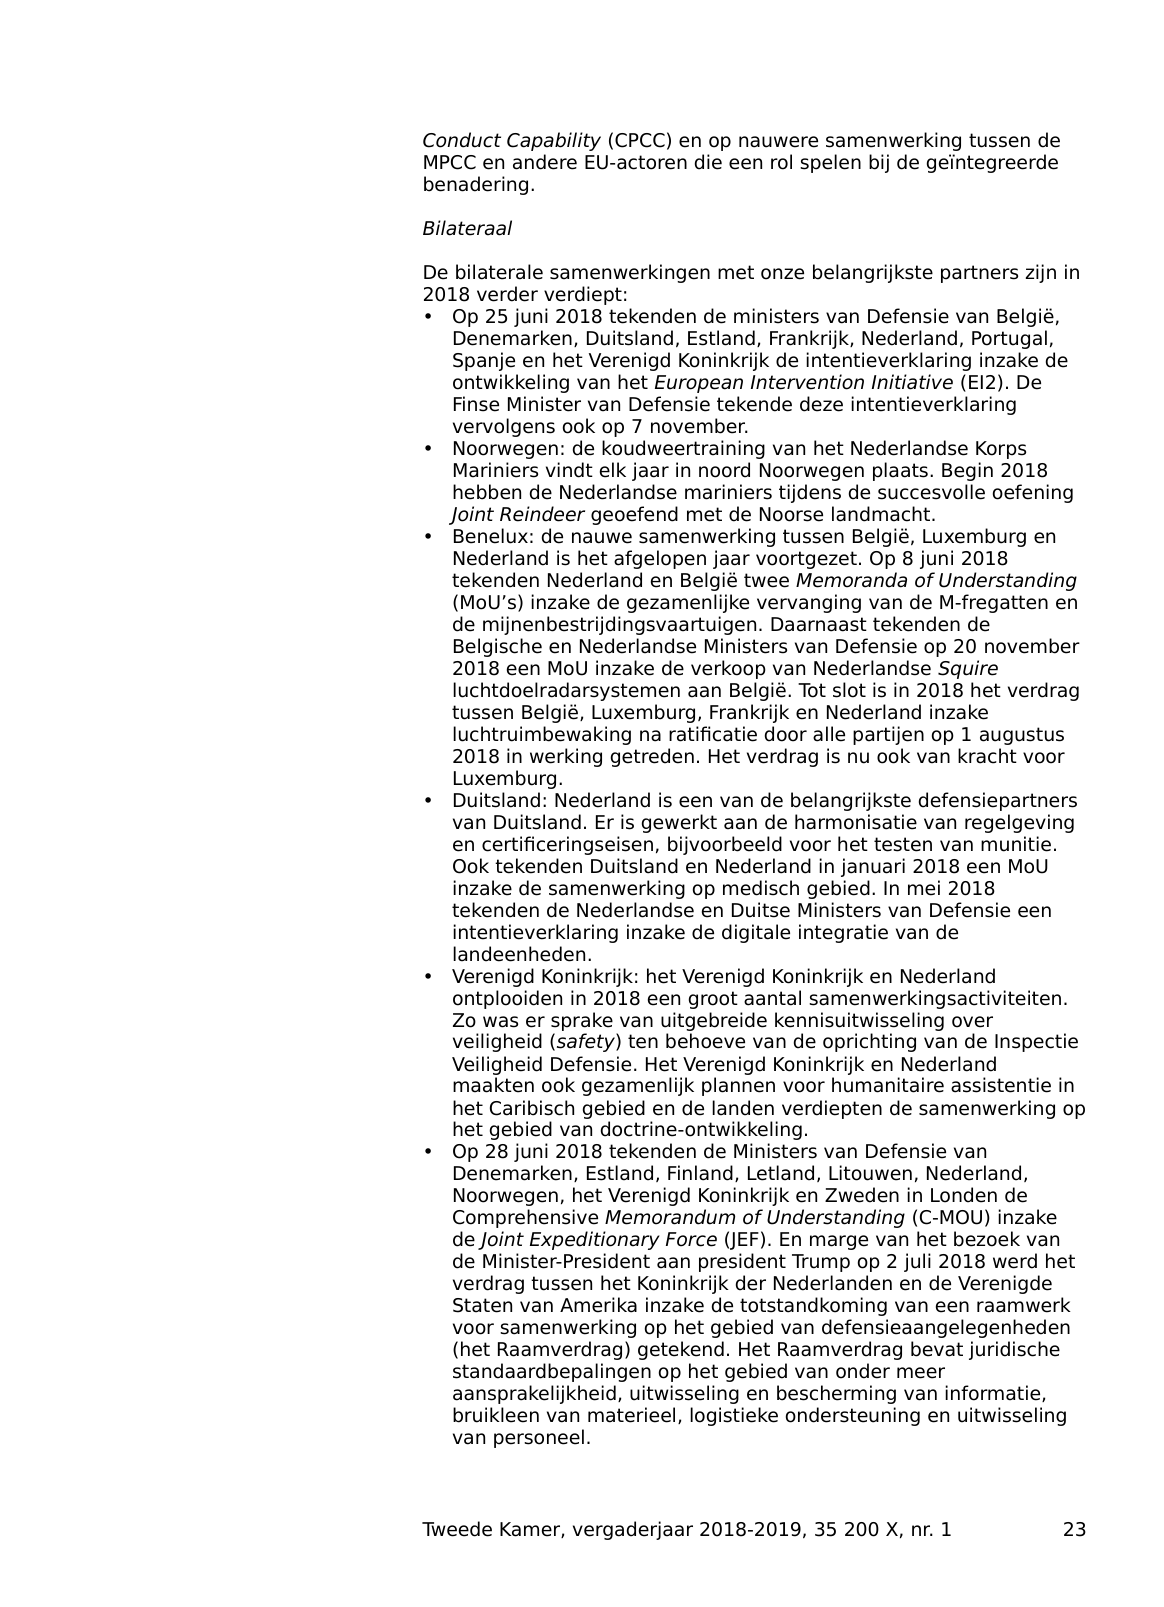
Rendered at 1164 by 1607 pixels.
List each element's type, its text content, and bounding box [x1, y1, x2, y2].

text • Op 25 juni 2018 tekenden de ministers van Defensie van België, Denemarken, Duitsland, Estland, Frankrijk, Nederland, Portugal, Spanje en het Verenigd Koninkrijk de intentieverklaring inzake de ontwikkeling van het European Intervention Initiative (EI2). De Finse Minister van Defensie tekende deze intentieverklaring vervolgens ook op 7 november. [422, 306, 1087, 438]
text • Benelux: de nauwe samenwerking tussen België, Luxemburg en Nederland is het afgelopen jaar voortgezet. Op 8 juni 2018 tekenden Nederland en België twee Memoranda of Understanding (MoU’s) inzake de gezamenlijke vervanging van de M-fregatten en de mijnenbestrijdingsvaartuigen. Daarnaast tekenden de Belgische en Nederlandse Ministers van Defensie op 20 november 2018 een MoU inzake de verkoop van Nederlandse Squire luchtdoelradarsystemen aan België. Tot slot is in 2018 het verdrag tussen België, Luxemburg, Frankrijk en Nederland inzake luchtruimbewaking na ratificatie door alle partijen op 1 augustus 2018 in werking getreden. Het verdrag is nu ook van kracht voor Luxemburg. [422, 526, 1087, 790]
text • Duitsland: Nederland is een van de belangrijkste defensiepartners van Duitsland. Er is gewerkt aan de harmonisatie van regelgeving en certificeringseisen, bijvoorbeeld voor het testen van munitie. Ook tekenden Duitsland en Nederland in januari 2018 een MoU inzake de samenwerking op medisch gebied. In mei 2018 tekenden de Nederlandse en Duitse Ministers van Defensie een intentieverklaring inzake de digitale integratie van de landeenheden. [422, 790, 1087, 966]
text • Verenigd Koninkrijk: het Verenigd Koninkrijk en Nederland ontplooiden in 2018 een groot aantal samenwerkingsactiviteiten. Zo was er sprake van uitgebreide kennisuitwisseling over veiligheid (safety) ten behoeve van de oprichting van de Inspectie Veiligheid Defensie. Het Verenigd Koninkrijk en Nederland maakten ook gezamenlijk plannen voor humanitaire assistentie in het Caribisch gebied en de landen verdiepten de samenwerking op het gebied van doctrine-ontwikkeling. [422, 966, 1087, 1141]
subtitle Bilateraal [422, 218, 1087, 240]
text • Noorwegen: de koudweertraining van het Nederlandse Korps Mariniers vindt elk jaar in noord Noorwegen plaats. Begin 2018 hebben de Nederlandse mariniers tijdens de succesvolle oefening Joint Reindeer geoefend met de Noorse landmacht. [422, 438, 1087, 526]
text • Op 28 juni 2018 tekenden de Ministers van Defensie van Denemarken, Estland, Finland, Letland, Litouwen, Nederland, Noorwegen, het Verenigd Koninkrijk en Zweden in Londen de Comprehensive Memorandum of Understanding (C-MOU) inzake de Joint Expeditionary Force (JEF). En marge van het bezoek van de Minister-President aan president Trump op 2 juli 2018 werd het verdrag tussen het Koninkrijk der Nederlanden en de Verenigde Staten van Amerika inzake de totstandkoming van een raamwerk voor samenwerking op het gebied van defensieaangelegenheden (het Raamverdrag) getekend. Het Raamverdrag bevat juridische standaardbepalingen op het gebied van onder meer aansprakelijkheid, uitwisseling en bescherming van informatie, bruikleen van materieel, logistieke ondersteuning en uitwisseling van personeel. [422, 1141, 1087, 1449]
text De bilaterale samenwerkingen met onze belangrijkste partners zijn in 2018 verder verdiept: [422, 262, 1087, 306]
text Conduct Capability (CPCC) en op nauwere samenwerking tussen de MPCC en andere EU-actoren die een rol spelen bij de geïntegreerde benadering. [422, 130, 1087, 196]
